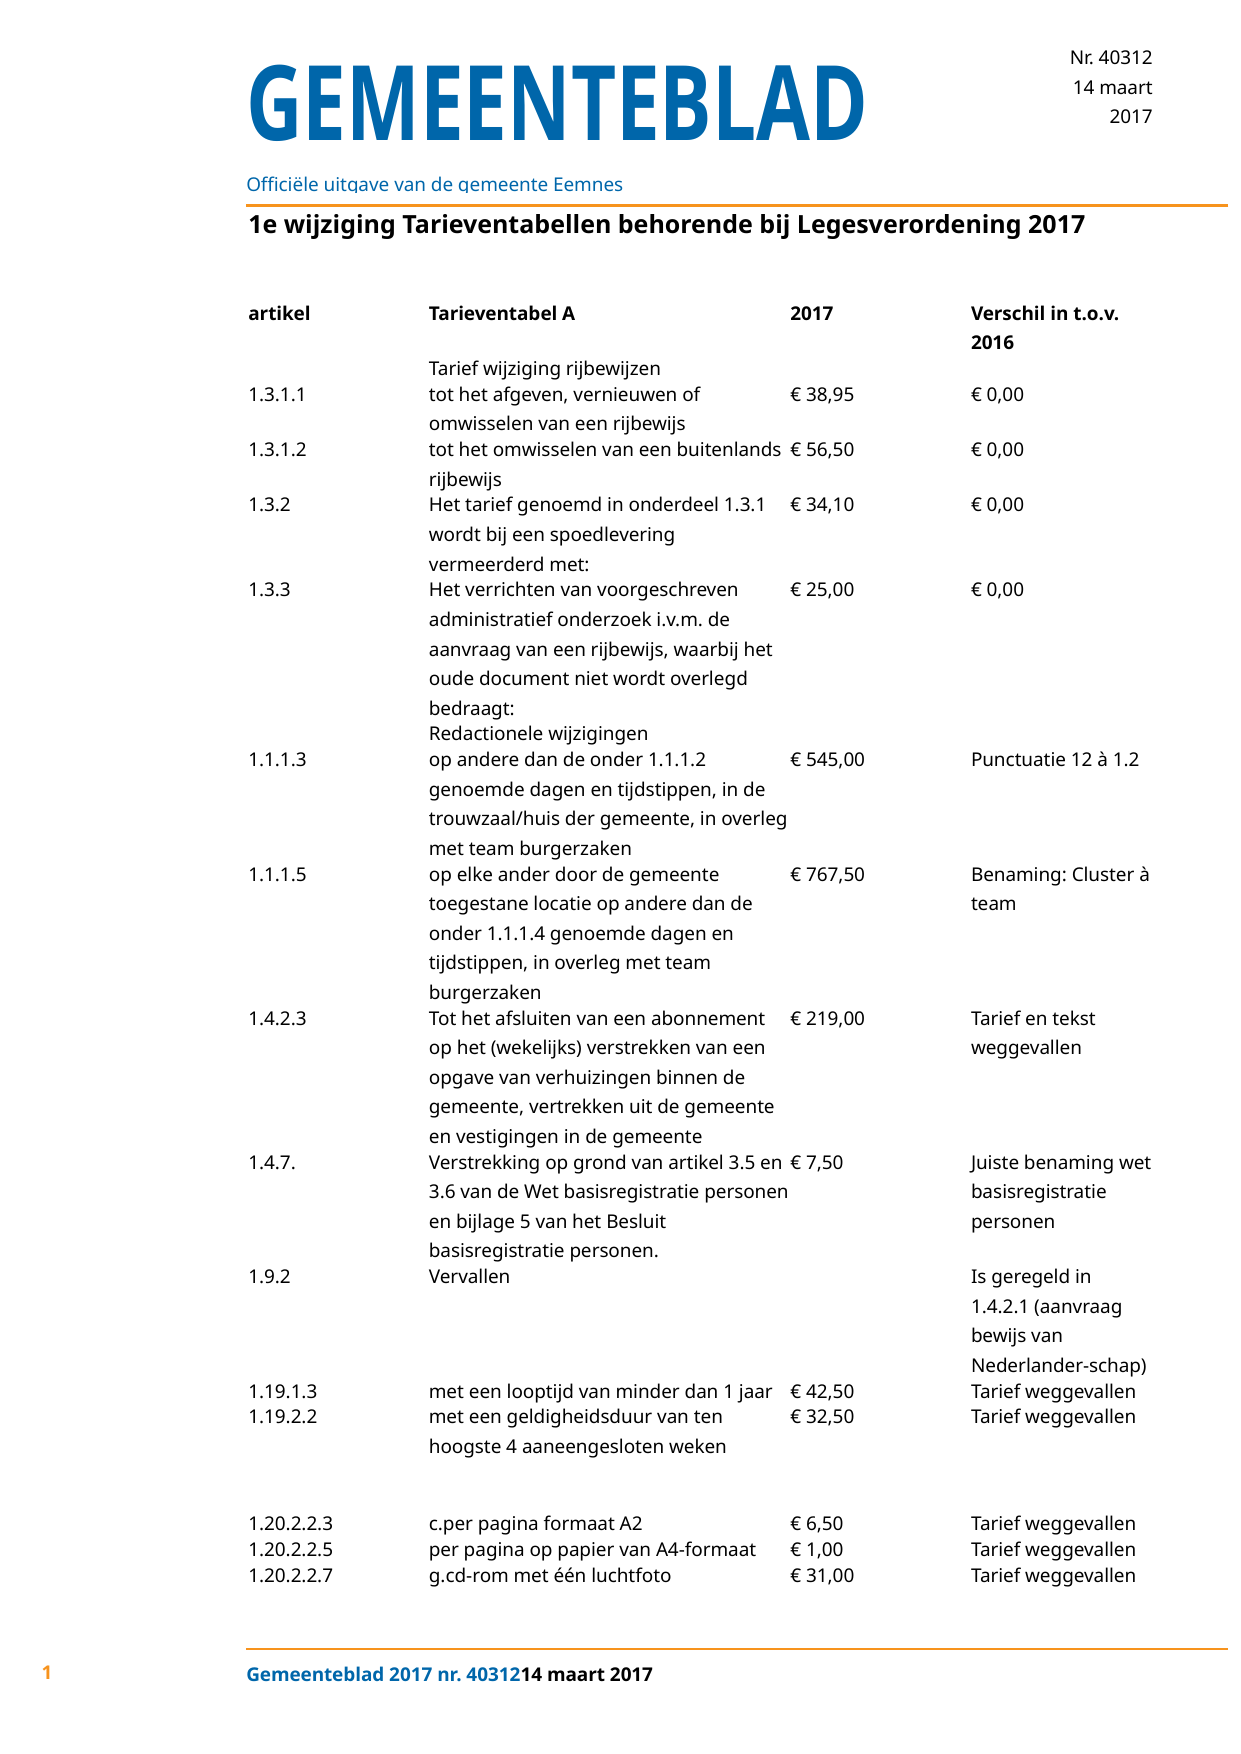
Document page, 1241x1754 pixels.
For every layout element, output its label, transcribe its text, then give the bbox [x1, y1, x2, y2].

table_cell [971, 1485, 1152, 1510]
table_cell [971, 355, 1152, 381]
table_cell [248, 1459, 429, 1485]
table_cell € 25,00 [790, 577, 971, 721]
table_cell € 0,00 [971, 577, 1152, 721]
table_cell 1.20.2.2.7 [248, 1562, 429, 1588]
table_cell [790, 721, 971, 746]
table_cell Is geregeld in 1.4.2.1 (aanvraag bewijs van Nederlander-schap) [971, 1264, 1152, 1378]
table_cell 1.1.1.5 [248, 861, 429, 1005]
table_cell 1.1.1.3 [248, 746, 429, 861]
table_cell [790, 355, 971, 381]
table_cell € 32,50 [790, 1404, 971, 1459]
table_header 2017 [790, 300, 971, 355]
table_cell Tarief wijziging rijbewijzen [429, 355, 790, 381]
table_cell € 0,00 [971, 492, 1152, 577]
table_cell [248, 355, 429, 381]
table_cell [429, 1485, 790, 1510]
table_cell [790, 1485, 971, 1510]
table_cell Tarief weggevallen [971, 1536, 1152, 1562]
table_cell € 0,00 [971, 436, 1152, 492]
table_cell Het tarief genoemd in onderdeel 1.3.1 wordt bij een spoedlevering vermeerderd met: [429, 492, 790, 577]
picture [41, 47, 231, 172]
table_cell Punctuatie 12 à 1.2 [971, 746, 1152, 861]
table_cell € 7,50 [790, 1149, 971, 1263]
table_cell [248, 721, 429, 746]
table_cell met een looptijd van minder dan 1 jaar [429, 1378, 790, 1404]
table_cell 1.19.2.2 [248, 1404, 429, 1459]
table_cell Tarief weggevallen [971, 1404, 1152, 1459]
table_cell [971, 721, 1152, 746]
table_cell Tarief en tekst weggevallen [971, 1005, 1152, 1149]
table_cell Tot het afsluiten van een abonnement op het (wekelijks) verstrekken van een opgave van verhuizingen binnen de gemeente, vertrekken uit de gemeente en vestigingen in de gemeente [429, 1005, 790, 1149]
table_cell € 545,00 [790, 746, 971, 861]
table_cell op elke ander door de gemeente toegestane locatie op andere dan de onder 1.1.1.4 genoemde dagen en tijdstippen, in overleg met team burgerzaken [429, 861, 790, 1005]
table_cell 1.19.1.3 [248, 1378, 429, 1404]
table_cell Redactionele wijzigingen [429, 721, 790, 746]
table_cell tot het omwisselen van een buitenlands rijbewijs [429, 436, 790, 492]
table_cell [790, 1264, 971, 1378]
table_cell tot het afgeven, vernieuwen of omwisselen van een rijbewijs [429, 381, 790, 436]
table_cell Het verrichten van voorgeschreven administratief onderzoek i.v.m. de aanvraag van een rijbewijs, waarbij het oude document niet wordt overlegd bedraagt: [429, 577, 790, 721]
table_cell 1.3.2 [248, 492, 429, 577]
table_cell Verstrekking op grond van artikel 3.5 en 3.6 van de Wet basisregistratie personen en bijlage 5 van het Besluit basisregistratie personen. [429, 1149, 790, 1263]
table_cell op andere dan de onder 1.1.1.2 genoemde dagen en tijdstippen, in de trouwzaal/huis der gemeente, in overleg met team burgerzaken [429, 746, 790, 861]
table_header Tarieventabel A [429, 300, 790, 355]
table_cell g.cd-rom met één luchtfoto [429, 1562, 790, 1588]
table_cell 1.20.2.2.3 [248, 1510, 429, 1536]
table_cell € 6,50 [790, 1510, 971, 1536]
table_header artikel [248, 300, 429, 355]
table_cell 1.9.2 [248, 1264, 429, 1378]
table_cell € 767,50 [790, 861, 971, 1005]
table_cell € 1,00 [790, 1536, 971, 1562]
table_cell per pagina op papier van A4-formaat [429, 1536, 790, 1562]
table_header Verschil in t.o.v. 2016 [971, 300, 1152, 355]
table_cell 1.3.3 [248, 577, 429, 721]
table_cell Juiste benaming wet basisregistratie personen [971, 1149, 1152, 1263]
table_cell 1.4.7. [248, 1149, 429, 1263]
table_cell [790, 1459, 971, 1485]
table_cell 1.20.2.2.5 [248, 1536, 429, 1562]
table_cell € 31,00 [790, 1562, 971, 1588]
table_cell [971, 1459, 1152, 1485]
table_cell € 219,00 [790, 1005, 971, 1149]
table_cell [429, 1459, 790, 1485]
table_cell € 0,00 [971, 381, 1152, 436]
table_cell Tarief weggevallen [971, 1510, 1152, 1536]
table_cell Vervallen [429, 1264, 790, 1378]
table_cell [248, 1485, 429, 1510]
table_cell € 42,50 [790, 1378, 971, 1404]
table_cell € 34,10 [790, 492, 971, 577]
table_cell 1.4.2.3 [248, 1005, 429, 1149]
text 1e wijziging Tarieventabellen behorende bij Legesverordening 2017 [248, 207, 1152, 241]
table_cell Benaming: Cluster à team [971, 861, 1152, 1005]
table_cell € 56,50 [790, 436, 971, 492]
table_cell Tarief weggevallen [971, 1378, 1152, 1404]
table_cell 1.3.1.2 [248, 436, 429, 492]
table_cell € 38,95 [790, 381, 971, 436]
table_cell c.per pagina formaat A2 [429, 1510, 790, 1536]
table_cell Tarief weggevallen [971, 1562, 1152, 1588]
table_cell 1.3.1.1 [248, 381, 429, 436]
table_cell met een geldigheidsduur van ten hoogste 4 aaneengesloten weken [429, 1404, 790, 1459]
